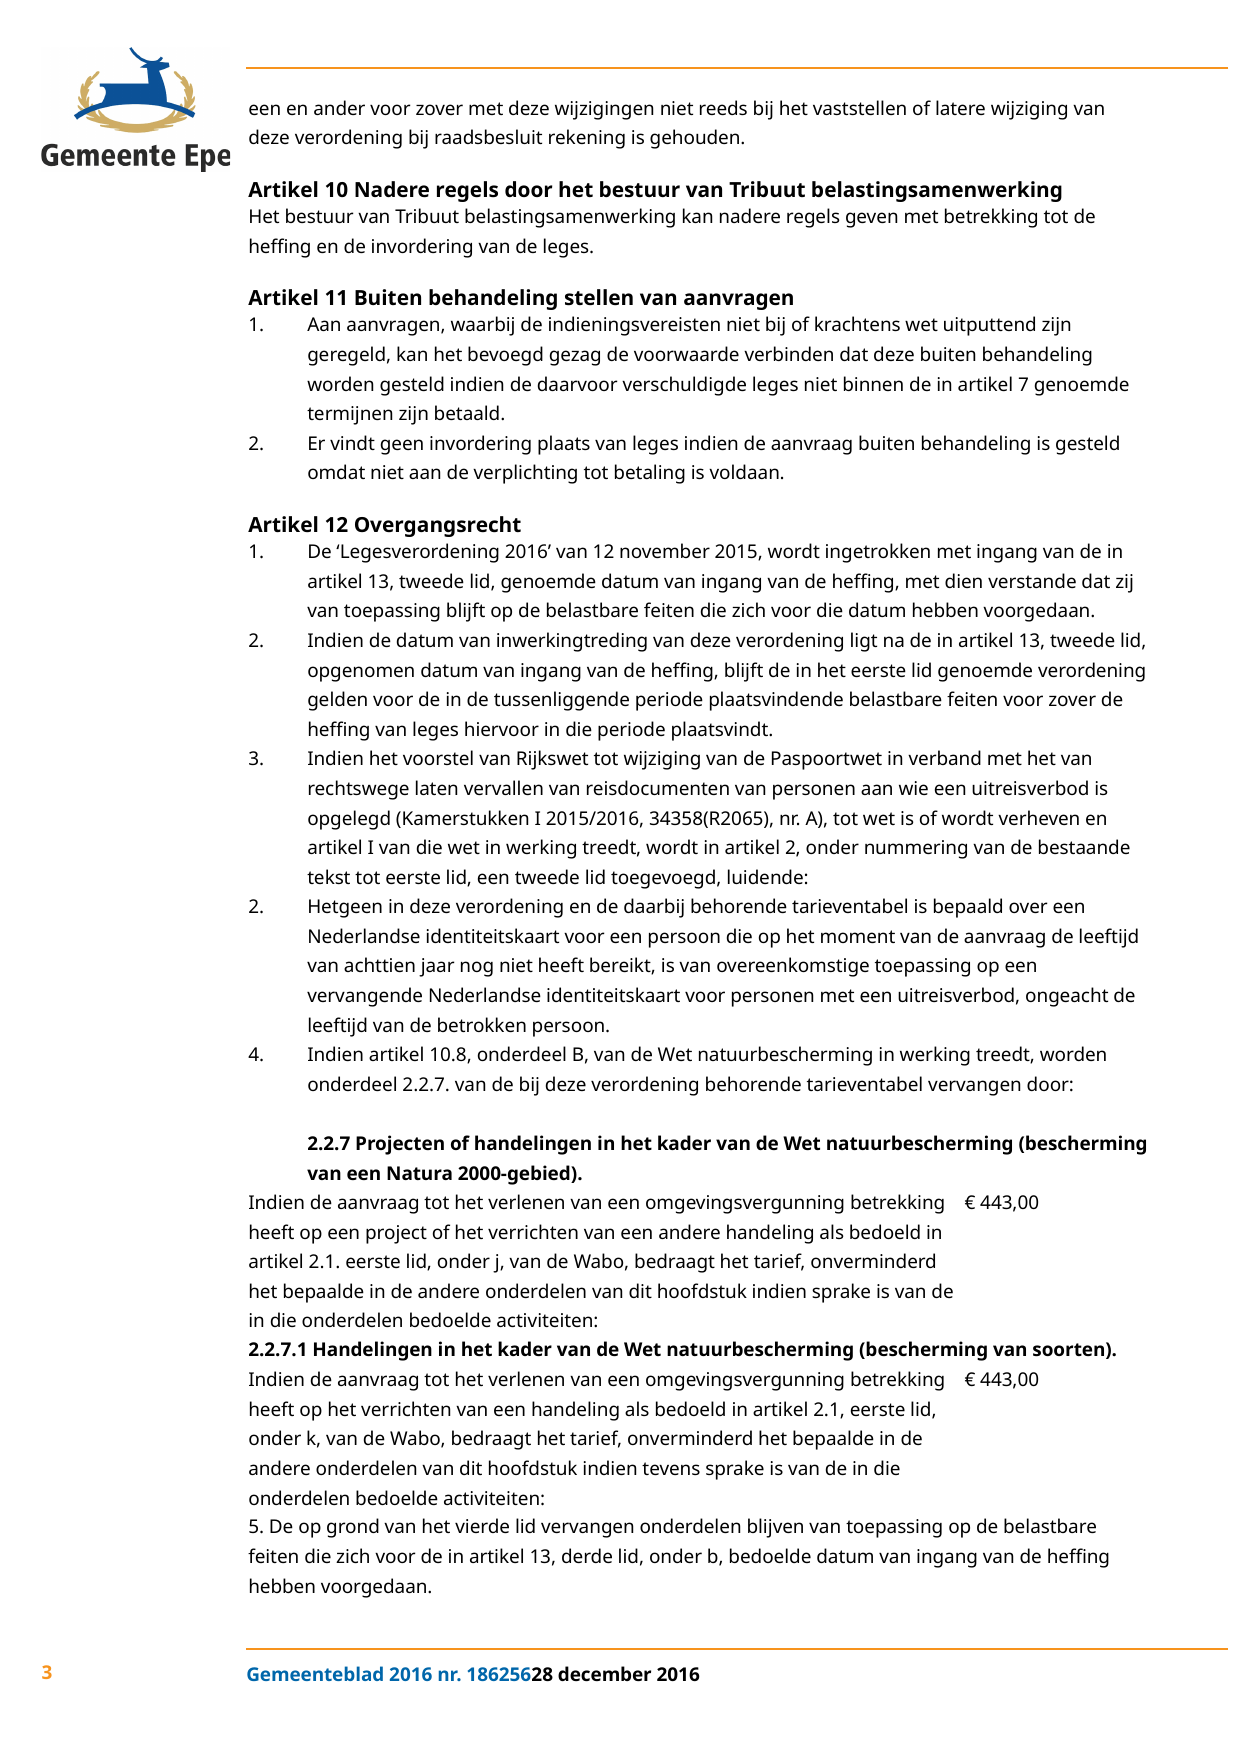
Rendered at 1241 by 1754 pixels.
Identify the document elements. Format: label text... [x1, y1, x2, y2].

list Hetgeen in deze verordening en de daarbij behorende tarieventabel is bepaald over een Nederlandse identiteitskaart voor een persoon die op het moment van de aanvraag de leeftijd van achttien jaar nog niet heeft bereikt, is van overeenkomstige toepassing op een vervangende Nederlandse identiteitskaart voor personen met een uitreisverbod, ongeacht de leeftijd van de betrokken persoon. [248, 893, 1152, 1037]
picture [41, 47, 231, 172]
text 5. De op grond van het vierde lid vervangen onderdelen blijven van toepassing op de belastbare feiten die zich voor de in artikel 13, derde lid, onder b, bedoelde datum van ingang van de heffing hebben voorgedaan. [248, 1514, 1152, 1598]
list Er vindt geen invordering plaats van leges indien de aanvraag buiten behandeling is gesteld omdat niet aan de verplichting tot betaling is voldaan. [248, 430, 1152, 485]
list Indien artikel 10.8, onderdeel B, van de Wet natuurbescherming in werking treedt, worden onderdeel 2.2.7. van de bij deze verordening behorende tarieventabel vervangen door: [248, 1041, 1152, 1097]
text een en ander voor zover met deze wijzigingen niet reeds bij het vaststellen of latere wijziging van deze verordening bij raadsbesluit rekening is gehouden. [248, 95, 1152, 150]
text 2.2.7.1 Handelingen in het kader van de Wet natuurbescherming (bescherming van soorten). [248, 1337, 1152, 1362]
text Het bestuur van Tribuut belastingsamenwerking kan nadere regels geven met betrekking tot de heffing en de invordering van de leges. [248, 203, 1152, 258]
table_header Indien de aanvraag tot het verlenen van een omgevingsvergunning betrekking heeft op het verrichten van een handeling als bedoeld in artikel 2.1, eerste lid, onder k, van de Wabo, bedraagt het tarief, onverminderd het bepaalde in de andere onderdelen van dit hoofdstuk indien tevens sprake is van de in die onderdelen bedoelde activiteiten: [248, 1366, 964, 1510]
list Indien het voorstel van Rijkswet tot wijziging van de Paspoortwet in verband met het van rechtswege laten vervallen van reisdocumenten van personen aan wie een uitreisverbod is opgelegd (Kamerstukken I 2015/2016, 34358(R2065), nr. A), tot wet is of wordt verheven en artikel I van die wet in werking treedt, wordt in artikel 2, onder nummering van de bestaande tekst tot eerste lid, een tweede lid toegevoegd, luidende: [248, 746, 1152, 889]
text Artikel 10 Nadere regels door het bestuur van Tribuut belastingsamenwerking [248, 175, 1152, 203]
table_header € 443,00 [964, 1366, 1152, 1510]
text Artikel 11 Buiten behandeling stellen van aanvragen [248, 283, 1152, 312]
list De ‘Legesverordening 2016’ van 12 november 2015, wordt ingetrokken met ingang van de in artikel 13, tweede lid, genoemde datum van ingang van de heffing, met dien verstande dat zij van toepassing blijft op de belastbare feiten die zich voor die datum hebben voorgedaan. [248, 538, 1152, 623]
text Artikel 12 Overgangsrecht [248, 510, 1152, 538]
list Indien de datum van inwerkingtreding van deze verordening ligt na de in artikel 13, tweede lid, opgenomen datum van ingang van de heffing, blijft de in het eerste lid genoemde verordening gelden voor de in de tussenliggende periode plaatsvindende belastbare feiten voor zover de heffing van leges hiervoor in die periode plaatsvindt. [248, 627, 1152, 742]
table_header € 443,00 [964, 1189, 1152, 1333]
list 2.2.7 Projecten of handelingen in het kader van de Wet natuurbescherming (bescherming van een Natura 2000-gebied). [248, 1130, 1152, 1185]
list Aan aanvragen, waarbij de indieningsvereisten niet bij of krachtens wet uitputtend zijn geregeld, kan het bevoegd gezag de voorwaarde verbinden dat deze buiten behandeling worden gesteld indien de daarvoor verschuldigde leges niet binnen de in artikel 7 genoemde termijnen zijn betaald. [248, 312, 1152, 426]
table_header Indien de aanvraag tot het verlenen van een omgevingsvergunning betrekking heeft op een project of het verrichten van een andere handeling als bedoeld in artikel 2.1. eerste lid, onder j, van de Wabo, bedraagt het tarief, onverminderd het bepaalde in de andere onderdelen van dit hoofdstuk indien sprake is van de in die onderdelen bedoelde activiteiten: [248, 1189, 964, 1333]
